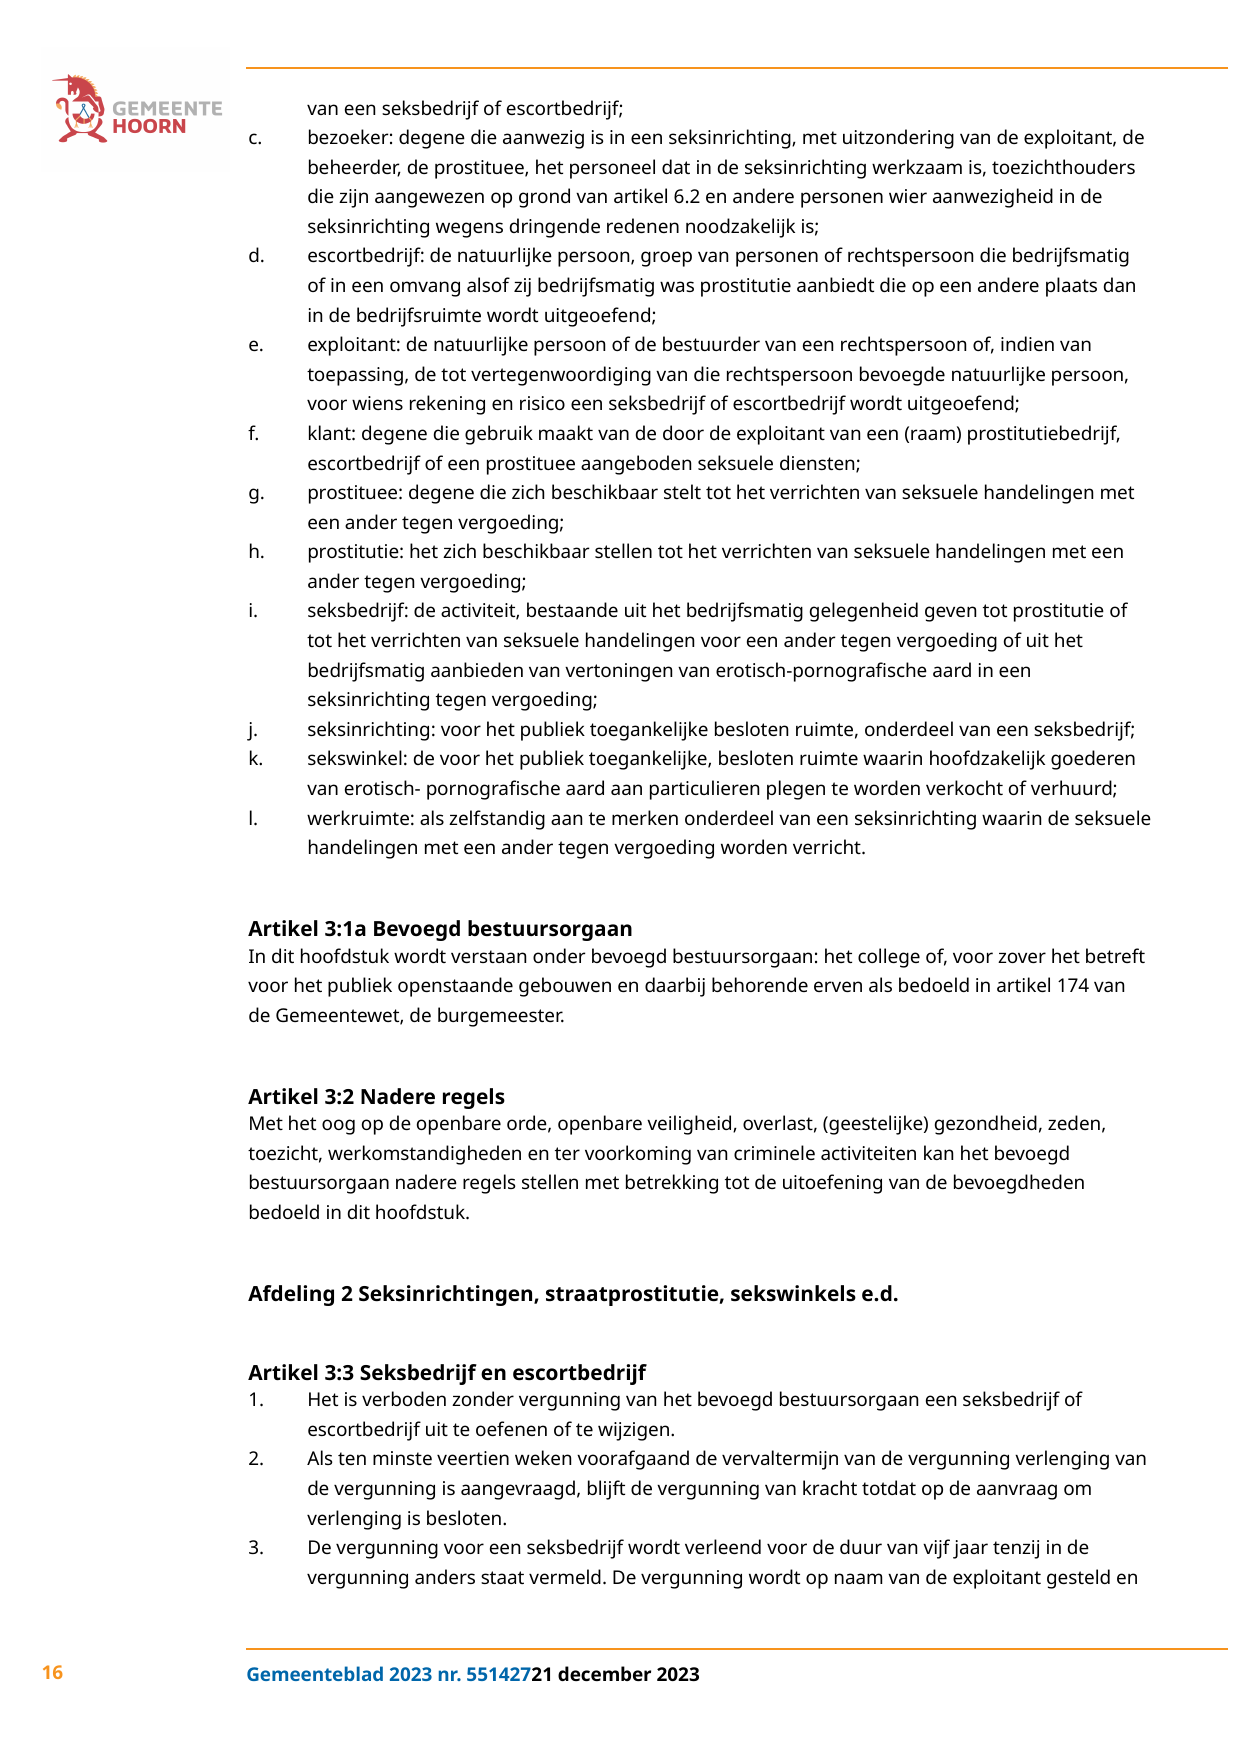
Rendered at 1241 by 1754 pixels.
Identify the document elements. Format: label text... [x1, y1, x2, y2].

text Met het oog op de openbare orde, openbare veiligheid, overlast, (geestelijke) gezondheid, zeden, toezicht, werkomstandigheden en ter voorkoming van criminele activiteiten kan het bevoegd bestuursorgaan nadere regels stellen met betrekking tot de uitoefening van de bevoegdheden bedoeld in dit hoofdstuk. [248, 1110, 1152, 1225]
list prostitutie: het zich beschikbaar stellen tot het verrichten van seksuele handelingen met een ander tegen vergoeding; [248, 538, 1152, 594]
list Als ten minste veertien weken voorafgaand de vervaltermijn van de vergunning verlenging van de vergunning is aangevraagd, blijft de vergunning van kracht totdat op de aanvraag om verlenging is besloten. [248, 1446, 1152, 1531]
list van een seksbedrijf of escortbedrijf; [248, 95, 1152, 121]
list prostituee: degene die zich beschikbaar stelt tot het verrichten van seksuele handelingen met een ander tegen vergoeding; [248, 479, 1152, 535]
list exploitant: de natuurlijke persoon of de bestuurder van een rechtspersoon of, indien van toepassing, de tot vertegenwoordiging van die rechtspersoon bevoegde natuurlijke persoon, voor wiens rekening en risico een seksbedrijf of escortbedrijf wordt uitgeoefend; [248, 331, 1152, 416]
list Het is verboden zonder vergunning van het bevoegd bestuursorgaan een seksbedrijf of escortbedrijf uit te oefenen of te wijzigen. [248, 1386, 1152, 1442]
text Artikel 3:1a Bevoegd bestuursorgaan [248, 914, 1152, 943]
list De vergunning voor een seksbedrijf wordt verleend voor de duur van vijf jaar tenzij in de vergunning anders staat vermeld. De vergunning wordt op naam van de exploitant gesteld en [248, 1534, 1152, 1590]
text Artikel 3:2 Nadere regels [248, 1082, 1152, 1110]
list sekswinkel: de voor het publiek toegankelijke, besloten ruimte waarin hoofdzakelijk goederen van erotisch- pornografische aard aan particulieren plegen te worden verkocht of verhuurd; [248, 746, 1152, 801]
picture [41, 47, 231, 172]
list bezoeker: degene die aanwezig is in een seksinrichting, met uitzondering van de exploitant, de beheerder, de prostituee, het personeel dat in de seksinrichting werkzaam is, toezichthouders die zijn aangewezen op grond van artikel 6.2 en andere personen wier aanwezigheid in de seksinrichting wegens dringende redenen noodzakelijk is; [248, 124, 1152, 239]
list seksbedrijf: de activiteit, bestaande uit het bedrijfsmatig gelegenheid geven tot prostitutie of tot het verrichten van seksuele handelingen voor een ander tegen vergoeding of uit het bedrijfsmatig aanbieden van vertoningen van erotisch-pornografische aard in een seksinrichting tegen vergoeding; [248, 598, 1152, 712]
list seksinrichting: voor het publiek toegankelijke besloten ruimte, onderdeel van een seksbedrijf; [248, 716, 1152, 742]
list klant: degene die gebruik maakt van de door de exploitant van een (raam) prostitutiebedrijf, escortbedrijf of een prostituee aangeboden seksuele diensten; [248, 420, 1152, 476]
list werkruimte: als zelfstandig aan te merken onderdeel van een seksinrichting waarin de seksuele handelingen met een ander tegen vergoeding worden verricht. [248, 805, 1152, 860]
text Afdeling 2 Seksinrichtingen, straatprostitutie, sekswinkels e.d. [248, 1279, 1152, 1308]
text In dit hoofdstuk wordt verstaan onder bevoegd bestuursorgaan: het college of, voor zover het betreft voor het publiek openstaande gebouwen en daarbij behorende erven als bedoeld in artikel 174 van de Gemeentewet, de burgemeester. [248, 943, 1152, 1028]
list escortbedrijf: de natuurlijke persoon, groep van personen of rechtspersoon die bedrijfsmatig of in een omvang alsof zij bedrijfsmatig was prostitutie aanbiedt die op een andere plaats dan in de bedrijfsruimte wordt uitgeoefend; [248, 243, 1152, 328]
text Artikel 3:3 Seksbedrijf en escortbedrijf [248, 1358, 1152, 1386]
